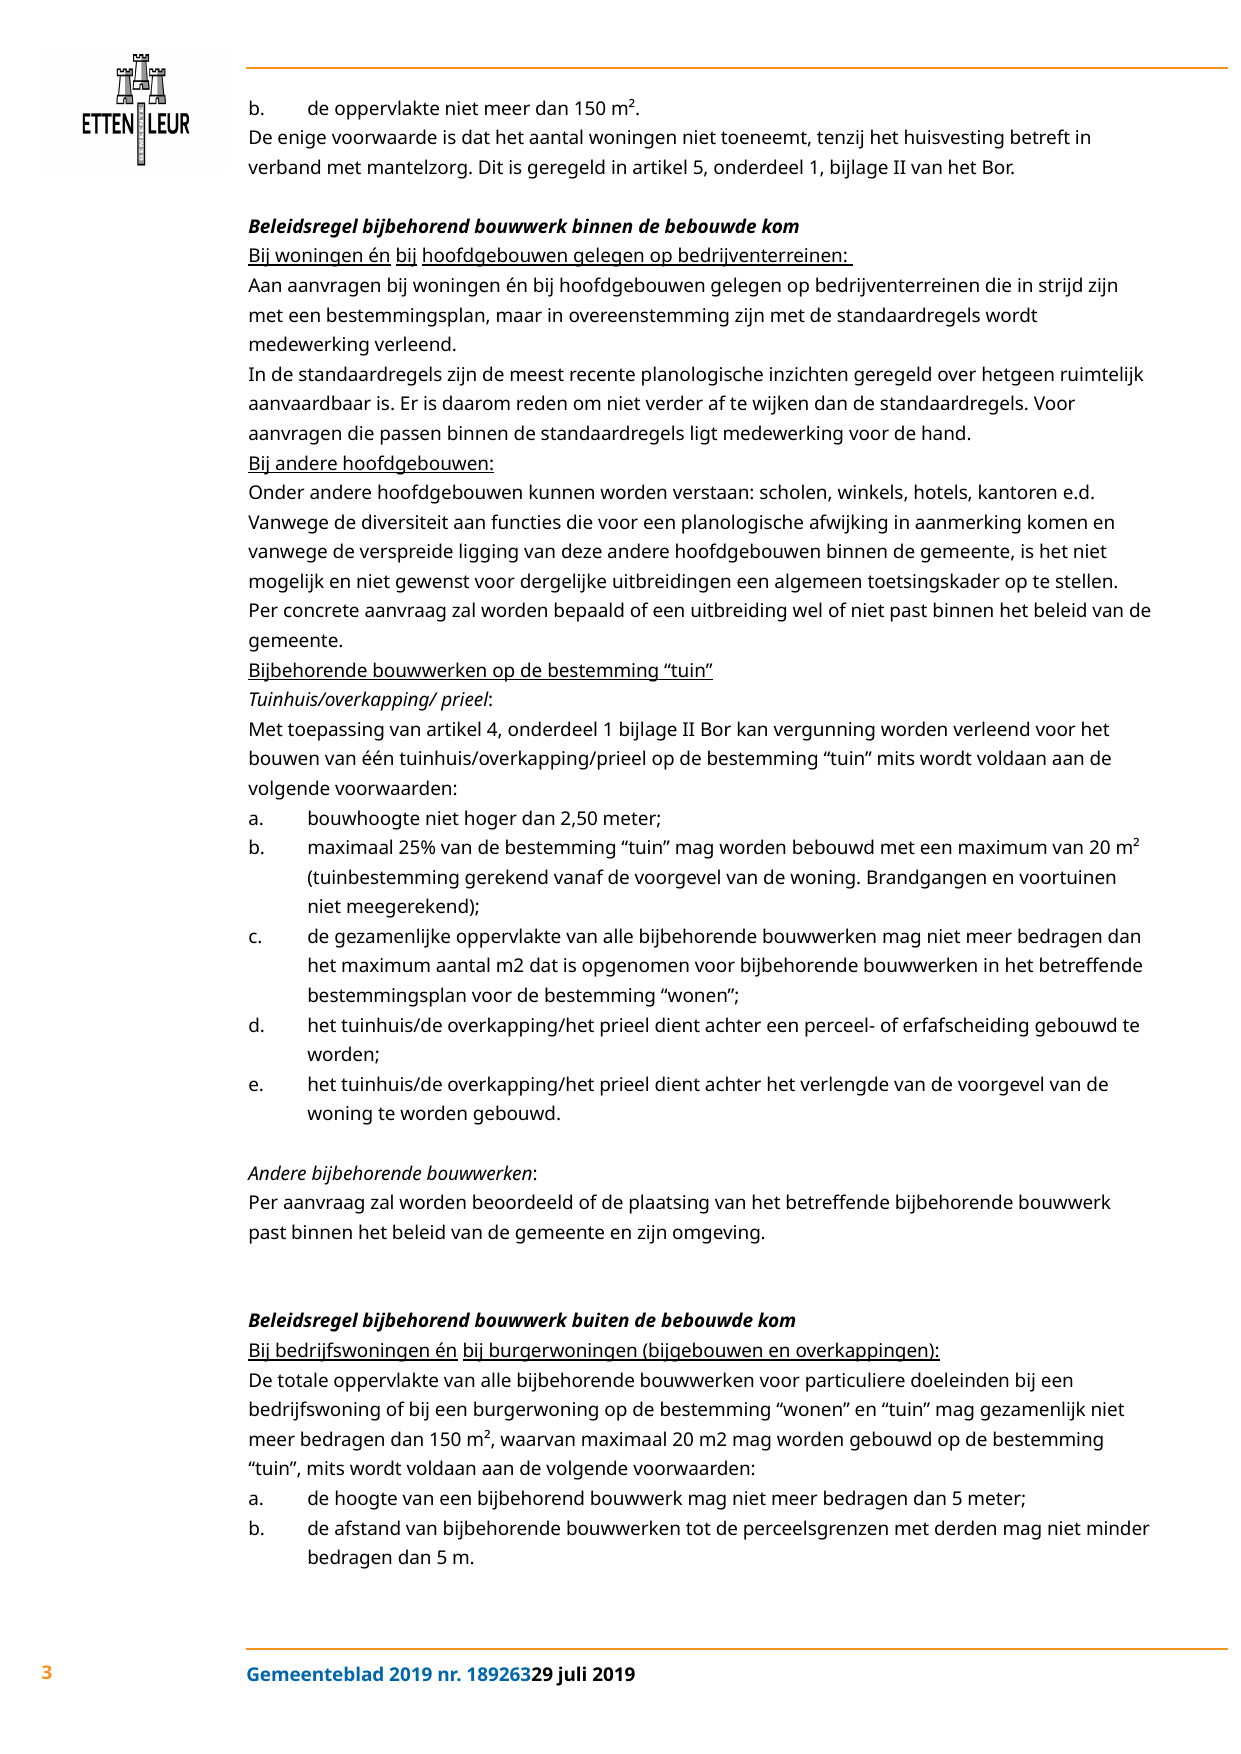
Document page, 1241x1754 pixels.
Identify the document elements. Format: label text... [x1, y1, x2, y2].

text In de standaardregels zijn de meest recente planologische inzichten geregeld over hetgeen ruimtelijk aanvaardbaar is. Er is daarom reden om niet verder af te wijken dan de standaardregels. Voor aanvragen die passen binnen de standaardregels ligt medewerking voor de hand. [248, 361, 1152, 446]
text Bij bedrijfswoningen én bij burgerwoningen (bijgebouwen en overkappingen): [248, 1337, 1152, 1363]
list de oppervlakte niet meer dan 150 m². [248, 95, 1152, 121]
text Bij woningen én bij hoofdgebouwen gelegen op bedrijventerreinen: [248, 243, 1152, 268]
list de hoogte van een bijbehorend bouwwerk mag niet meer bedragen dan 5 meter; [248, 1485, 1152, 1511]
list de afstand van bijbehorende bouwwerken tot de perceelsgrenzen met derden mag niet minder bedragen dan 5 m. [248, 1515, 1152, 1570]
picture [41, 47, 231, 172]
text Aan aanvragen bij woningen én bij hoofdgebouwen gelegen op bedrijventerreinen die in strijd zijn met een bestemmingsplan, maar in overeenstemming zijn met de standaardregels wordt medewerking verleend. [248, 272, 1152, 357]
list de gezamenlijke oppervlakte van alle bijbehorende bouwwerken mag niet meer bedragen dan het maximum aantal m2 dat is opgenomen voor bijbehorende bouwwerken in het betreffende bestemmingsplan voor de bestemming “wonen”; [248, 923, 1152, 1008]
text Bijbehorende bouwwerken op de bestemming “tuin” [248, 657, 1152, 683]
text Met toepassing van artikel 4, onderdeel 1 bijlage II Bor kan vergunning worden verleend voor het bouwen van één tuinhuis/overkapping/prieel op de bestemming “tuin” mits wordt voldaan aan de volgende voorwaarden: [248, 716, 1152, 801]
text Beleidsregel bijbehorend bouwwerk buiten de bebouwde kom [248, 1308, 1152, 1333]
text Onder andere hoofdgebouwen kunnen worden verstaan: scholen, winkels, hotels, kantoren e.d. Vanwege de diversiteit aan functies die voor een planologische afwijking in aanmerking komen en vanwege de verspreide ligging van deze andere hoofdgebouwen binnen de gemeente, is het niet mogelijk en niet gewenst voor dergelijke uitbreidingen een algemeen toetsingskader op te stellen. Per concrete aanvraag zal worden bepaald of een uitbreiding wel of niet past binnen het beleid van de gemeente. [248, 479, 1152, 653]
text Bij andere hoofdgebouwen: [248, 450, 1152, 476]
list het tuinhuis/de overkapping/het prieel dient achter het verlengde van de voorgevel van de woning te worden gebouwd. [248, 1071, 1152, 1126]
text De totale oppervlakte van alle bijbehorende bouwwerken voor particuliere doeleinden bij een bedrijfswoning of bij een burgerwoning op de bestemming “wonen” en “tuin” mag gezamenlijk niet meer bedragen dan 150 m², waarvan maximaal 20 m2 mag worden gebouwd op de bestemming “tuin”, mits wordt voldaan aan de volgende voorwaarden: [248, 1367, 1152, 1481]
text Per aanvraag zal worden beoordeeld of de plaatsing van het betreffende bijbehorende bouwwerk past binnen het beleid van de gemeente en zijn omgeving. [248, 1189, 1152, 1245]
text Beleidsregel bijbehorend bouwwerk binnen de bebouwde kom [248, 213, 1152, 239]
text De enige voorwaarde is dat het aantal woningen niet toeneemt, tenzij het huisvesting betreft in verband met mantelzorg. Dit is geregeld in artikel 5, onderdeel 1, bijlage II van het Bor. [248, 124, 1152, 180]
text Tuinhuis/overkapping/ prieel: [248, 686, 1152, 712]
list maximaal 25% van de bestemming “tuin” mag worden bebouwd met een maximum van 20 m² (tuinbestemming gerekend vanaf de voorgevel van de woning. Brandgangen en voortuinen niet meegerekend); [248, 834, 1152, 919]
list bouwhoogte niet hoger dan 2,50 meter; [248, 805, 1152, 831]
text Andere bijbehorende bouwwerken: [248, 1160, 1152, 1186]
list het tuinhuis/de overkapping/het prieel dient achter een perceel- of erfafscheiding gebouwd te worden; [248, 1012, 1152, 1067]
